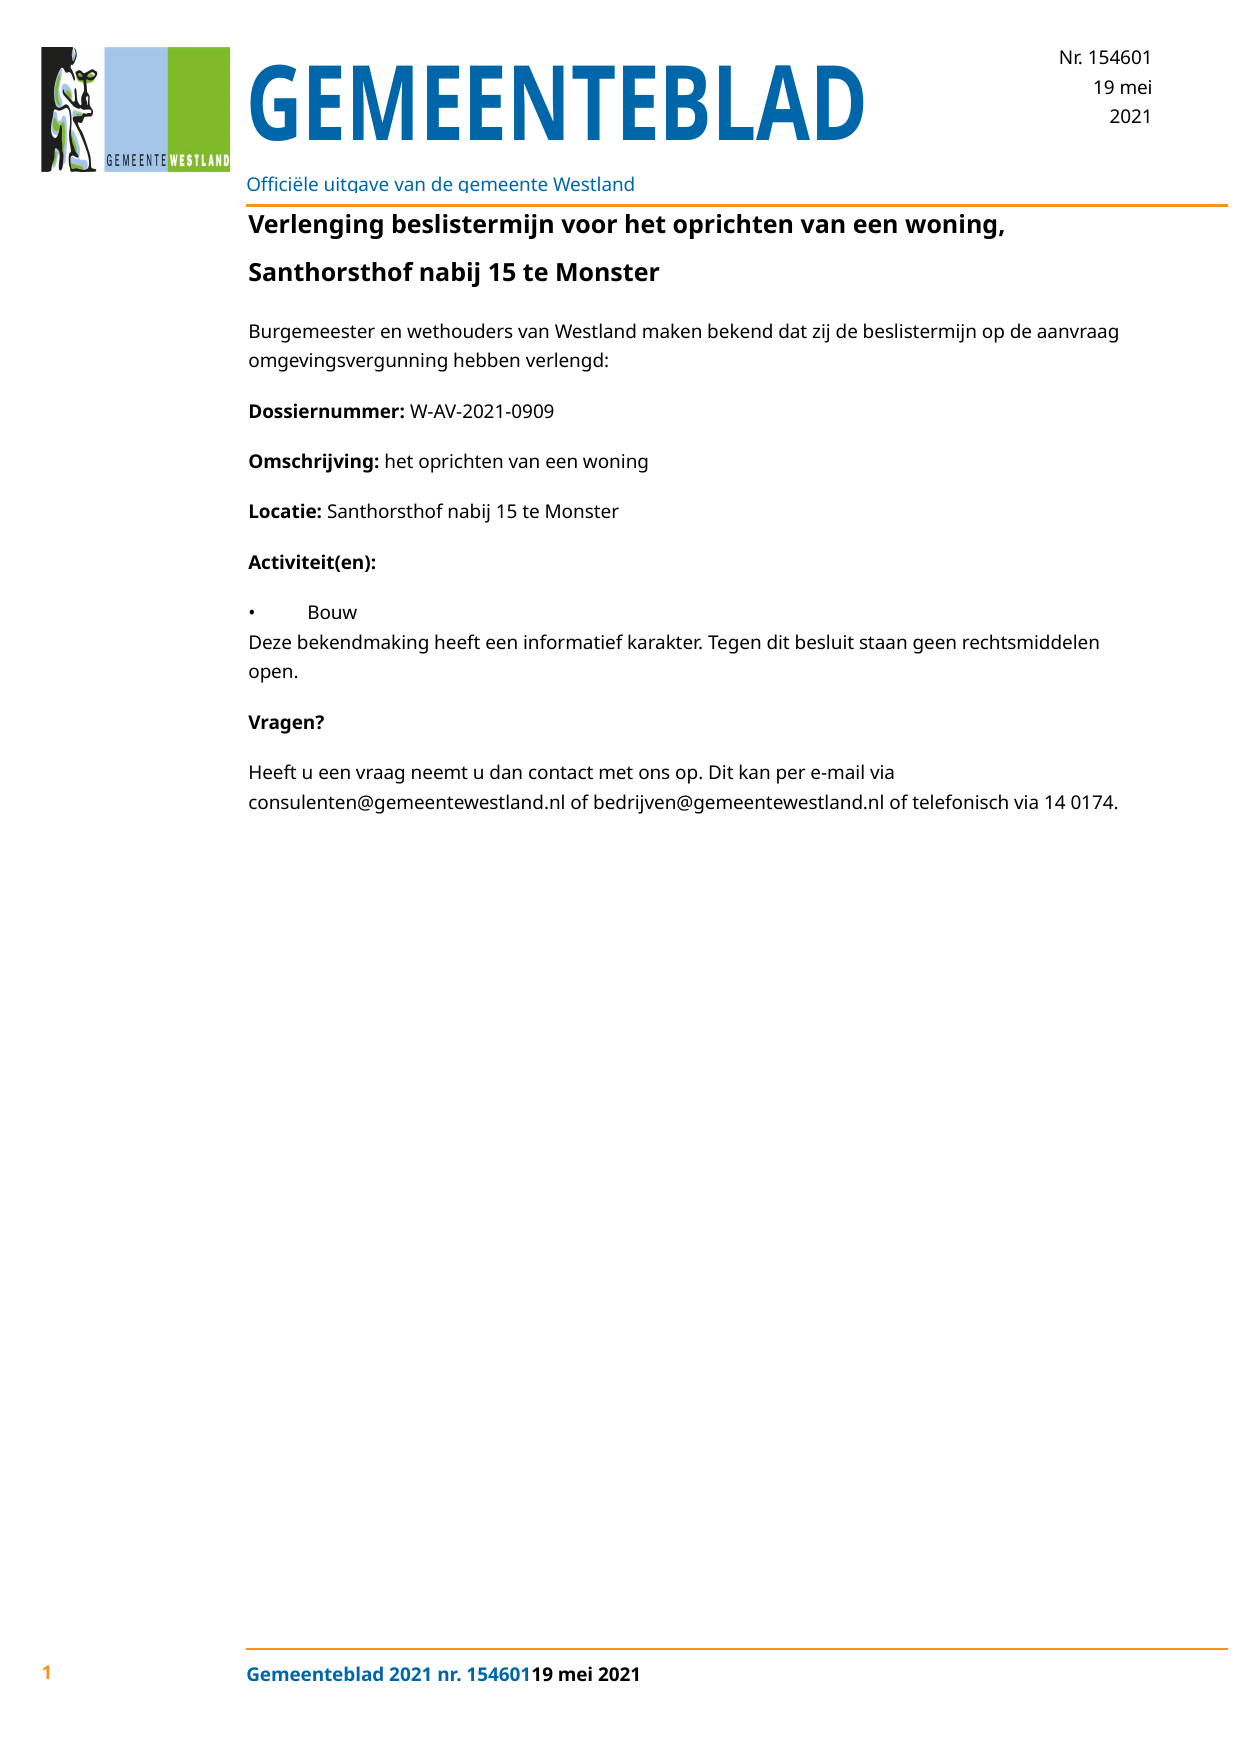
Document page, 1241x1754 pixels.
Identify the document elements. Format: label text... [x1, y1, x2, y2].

list Bouw [248, 599, 1152, 625]
text Burgemeester en wethouders van Westland maken bekend dat zij de beslistermijn op de aanvraag omgevingsvergunning hebben verlengd: [248, 318, 1152, 373]
picture [41, 47, 231, 172]
text Dossiernummer: W-AV-2021-0909 [248, 398, 1152, 424]
text Verlenging beslistermijn voor het oprichten van een woning, Santhorsthof nabij 15 te Monster [248, 207, 1152, 288]
text Activiteit(en): [248, 549, 1152, 575]
text Locatie: Santhorsthof nabij 15 te Monster [248, 499, 1152, 524]
text Vragen? [248, 709, 1152, 735]
text Heeft u een vraag neemt u dan contact met ons op. Dit kan per e-mail via consulenten@gemeentewestland.nl of bedrijven@gemeentewestland.nl of telefonisch via 14 0174. [248, 759, 1152, 815]
text Deze bekendmaking heeft een informatief karakter. Tegen dit besluit staan geen rechtsmiddelen open. [248, 629, 1152, 684]
text Omschrijving: het oprichten van een woning [248, 448, 1152, 474]
